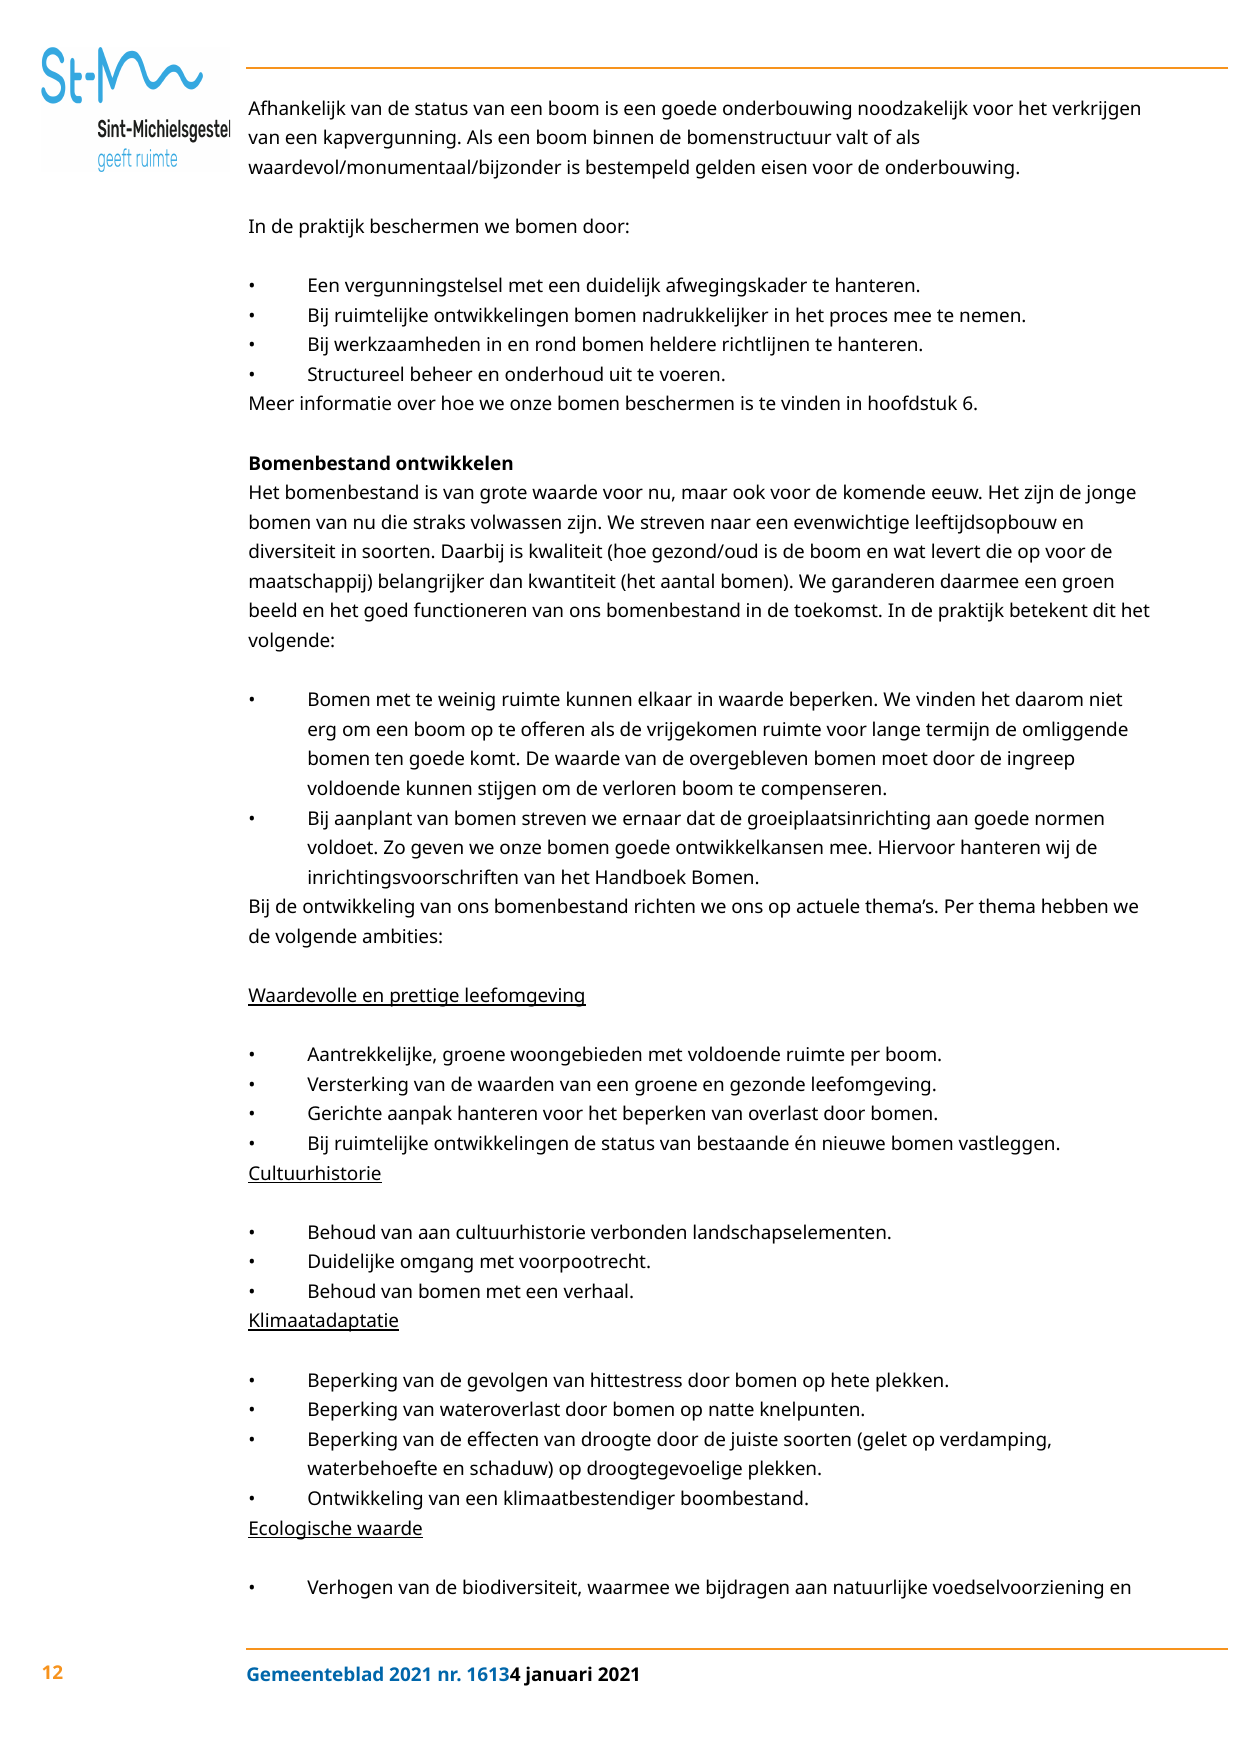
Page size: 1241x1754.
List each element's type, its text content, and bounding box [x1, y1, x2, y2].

list Bij ruimtelijke ontwikkelingen de status van bestaande én nieuwe bomen vastleggen. [248, 1130, 1152, 1156]
list Duidelijke omgang met voorpootrecht. [248, 1248, 1152, 1274]
list Een vergunningstelsel met een duidelijk afwegingskader te hanteren. [248, 272, 1152, 298]
list Gerichte aanpak hanteren voor het beperken van overlast door bomen. [248, 1101, 1152, 1126]
list Behoud van aan cultuurhistorie verbonden landschapselementen. [248, 1219, 1152, 1245]
list Bij ruimtelijke ontwikkelingen bomen nadrukkelijker in het proces mee te nemen. [248, 302, 1152, 328]
picture [41, 47, 231, 172]
list Versterking van de waarden van een groene en gezonde leefomgeving. [248, 1071, 1152, 1097]
list Structureel beheer en onderhoud uit te voeren. [248, 361, 1152, 387]
text Ecologische waarde [248, 1515, 1152, 1541]
list Bij werkzaamheden in en rond bomen heldere richtlijnen te hanteren. [248, 331, 1152, 357]
list Aantrekkelijke, groene woongebieden met voldoende ruimte per boom. [248, 1041, 1152, 1067]
text Meer informatie over hoe we onze bomen beschermen is te vinden in hoofdstuk 6. [248, 391, 1152, 416]
list Behoud van bomen met een verhaal. [248, 1278, 1152, 1304]
text Waardevolle en prettige leefomgeving [248, 982, 1152, 1008]
list Beperking van de effecten van droogte door de juiste soorten (gelet op verdamping, waterbehoefte en schaduw) op droogtegevoelige plekken. [248, 1426, 1152, 1481]
list Beperking van de gevolgen van hittestress door bomen op hete plekken. [248, 1367, 1152, 1393]
list Bij aanplant van bomen streven we ernaar dat de groeiplaatsinrichting aan goede normen voldoet. Zo geven we onze bomen goede ontwikkelkansen mee. Hiervoor hanteren wij de inrichtingsvoorschriften van het Handboek Bomen. [248, 805, 1152, 890]
text Bomenbestand ontwikkelen [248, 450, 1152, 476]
text Klimaatadaptatie [248, 1308, 1152, 1333]
text Cultuurhistorie [248, 1160, 1152, 1186]
text In de praktijk beschermen we bomen door: [248, 213, 1152, 239]
list Bomen met te weinig ruimte kunnen elkaar in waarde beperken. We vinden het daarom niet erg om een boom op te offeren als de vrijgekomen ruimte voor lange termijn de omliggende bomen ten goede komt. De waarde van de overgebleven bomen moet door de ingreep voldoende kunnen stijgen om de verloren boom te compenseren. [248, 686, 1152, 801]
list Ontwikkeling van een klimaatbestendiger boombestand. [248, 1485, 1152, 1511]
list Verhogen van de biodiversiteit, waarmee we bijdragen aan natuurlijke voedselvoorziening en [248, 1574, 1152, 1600]
text Afhankelijk van de status van een boom is een goede onderbouwing noodzakelijk voor het verkrijgen van een kapvergunning. Als een boom binnen de bomenstructuur valt of als waardevol/monumentaal/bijzonder is bestempeld gelden eisen voor de onderbouwing. [248, 95, 1152, 180]
text Bij de ontwikkeling van ons bomenbestand richten we ons op actuele thema’s. Per thema hebben we de volgende ambities: [248, 893, 1152, 949]
list Beperking van wateroverlast door bomen op natte knelpunten. [248, 1396, 1152, 1422]
text Het bomenbestand is van grote waarde voor nu, maar ook voor de komende eeuw. Het zijn de jonge bomen van nu die straks volwassen zijn. We streven naar een evenwichtige leeftijdsopbouw en diversiteit in soorten. Daarbij is kwaliteit (hoe gezond/oud is de boom en wat levert die op voor de maatschappij) belangrijker dan kwantiteit (het aantal bomen). We garanderen daarmee een groen beeld en het goed functioneren van ons bomenbestand in de toekomst. In de praktijk betekent dit het volgende: [248, 479, 1152, 653]
